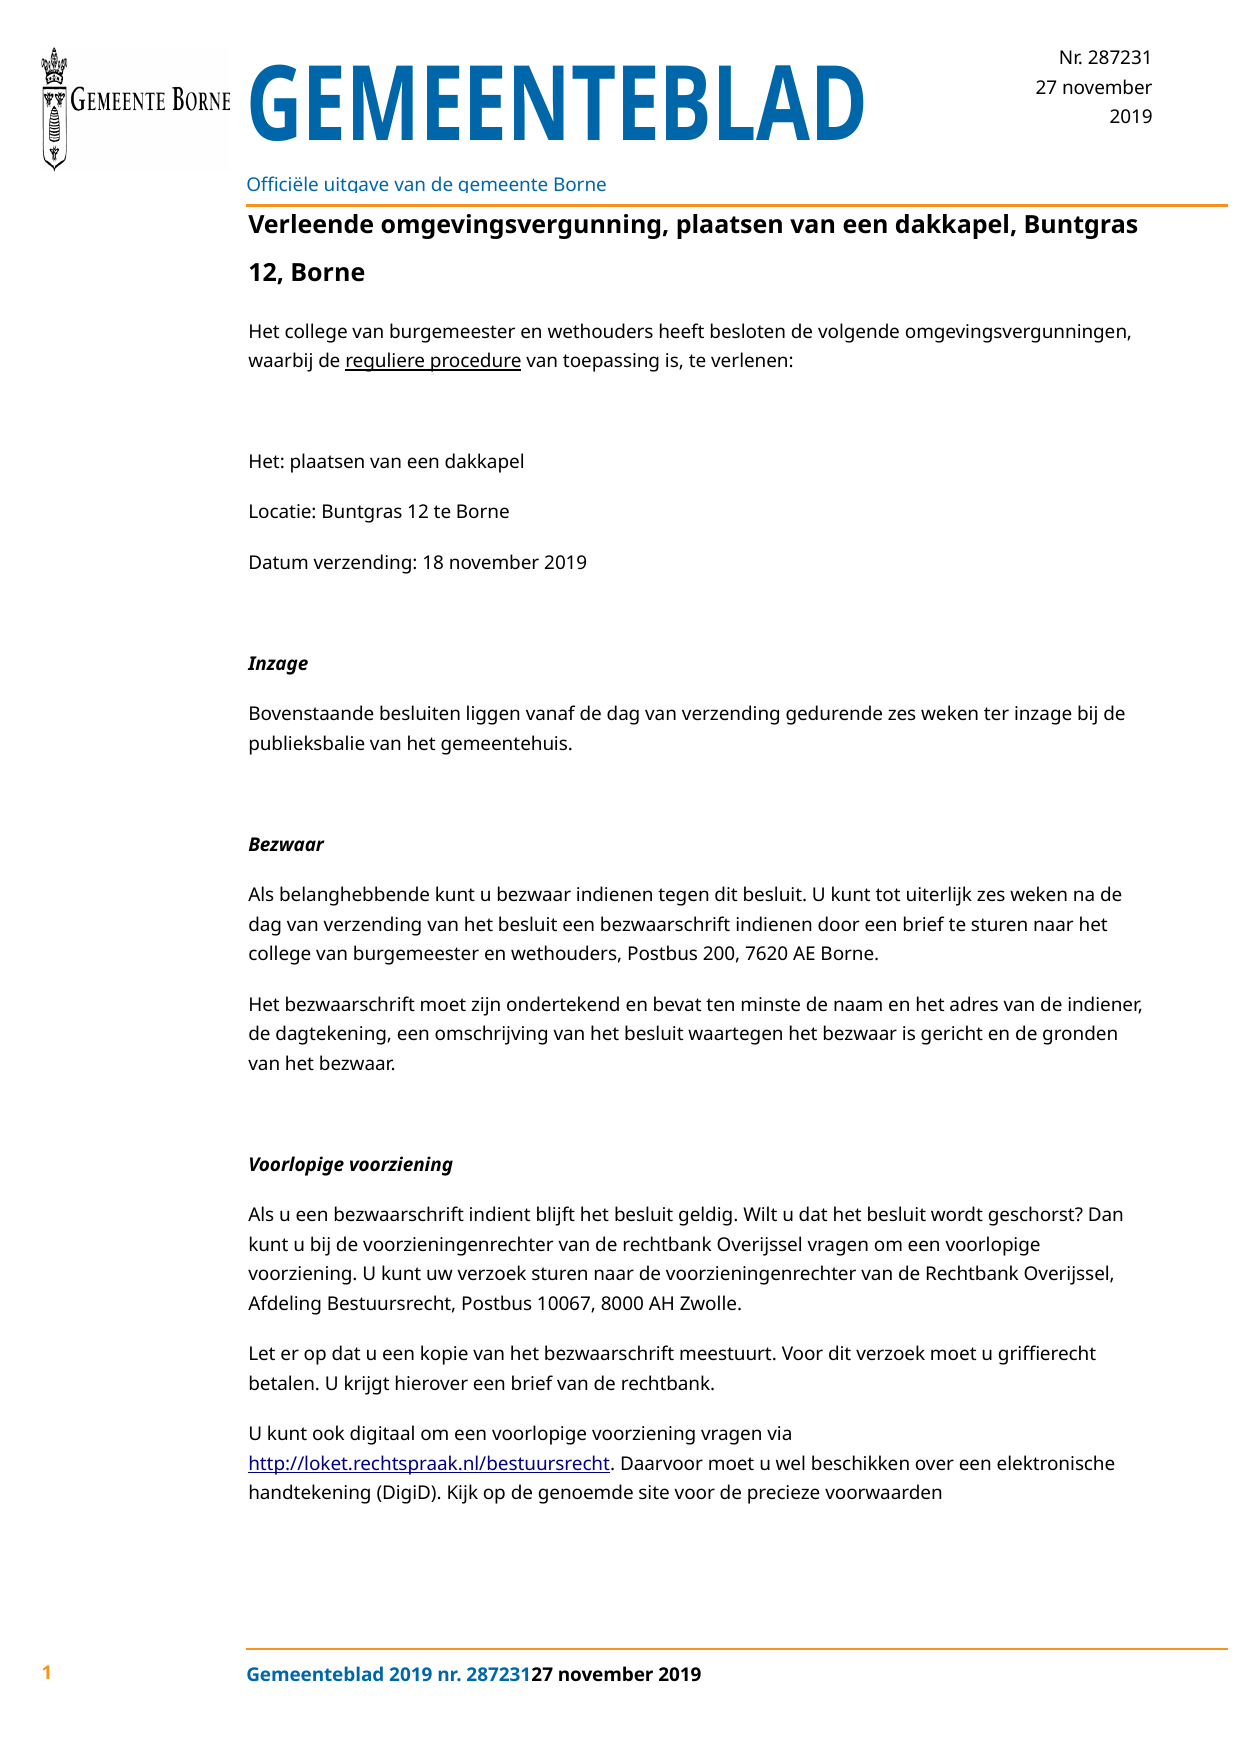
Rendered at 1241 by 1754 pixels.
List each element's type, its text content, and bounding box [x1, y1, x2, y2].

text Het: plaatsen van een dakkapel [248, 448, 1152, 474]
text Verleende omgevingsvergunning, plaatsen van een dakkapel, Buntgras 12, Borne [248, 207, 1152, 288]
text Als belanghebbende kunt u bezwaar indienen tegen dit besluit. U kunt tot uiterlijk zes weken na de dag van verzending van het besluit een bezwaarschrift indienen door een brief te sturen naar het college van burgemeester en wethouders, Postbus 200, 7620 AE Borne. [248, 881, 1152, 966]
picture [41, 47, 231, 172]
text Locatie: Buntgras 12 te Borne [248, 499, 1152, 524]
text Datum verzending: 18 november 2019 [248, 549, 1152, 575]
text Het bezwaarschrift moet zijn ondertekend en bevat ten minste de naam en het adres van de indiener, de dagtekening, een omschrijving van het besluit waartegen het bezwaar is gericht en de gronden van het bezwaar. [248, 991, 1152, 1076]
text Bovenstaande besluiten liggen vanaf de dag van verzending gedurende zes weken ter inzage bij de publieksbalie van het gemeentehuis. [248, 700, 1152, 756]
text Voorlopige voorziening [248, 1151, 1152, 1177]
text Het college van burgemeester en wethouders heeft besloten de volgende omgevingsvergunningen, waarbij de reguliere procedure van toepassing is, te verlenen: [248, 318, 1152, 373]
text Inzage [248, 650, 1152, 676]
text Let er op dat u een kopie van het bezwaarschrift meestuurt. Voor dit verzoek moet u griffierecht betalen. U krijgt hierover een brief van de rechtbank. [248, 1340, 1152, 1396]
text Bezwaar [248, 831, 1152, 857]
text U kunt ook digitaal om een voorlopige voorziening vragen via http://loket.rechtspraak.nl/bestuursrecht. Daarvoor moet u wel beschikken over een elektronische handtekening (DigiD). Kijk op de genoemde site voor de precieze voorwaarden [248, 1420, 1152, 1505]
text Als u een bezwaarschrift indient blijft het besluit geldig. Wilt u dat het besluit wordt geschorst? Dan kunt u bij de voorzieningenrechter van de rechtbank Overijssel vragen om een voorlopige voorziening. U kunt uw verzoek sturen naar de voorzieningenrechter van de Rechtbank Overijssel, Afdeling Bestuursrecht, Postbus 10067, 8000 AH Zwolle. [248, 1201, 1152, 1316]
